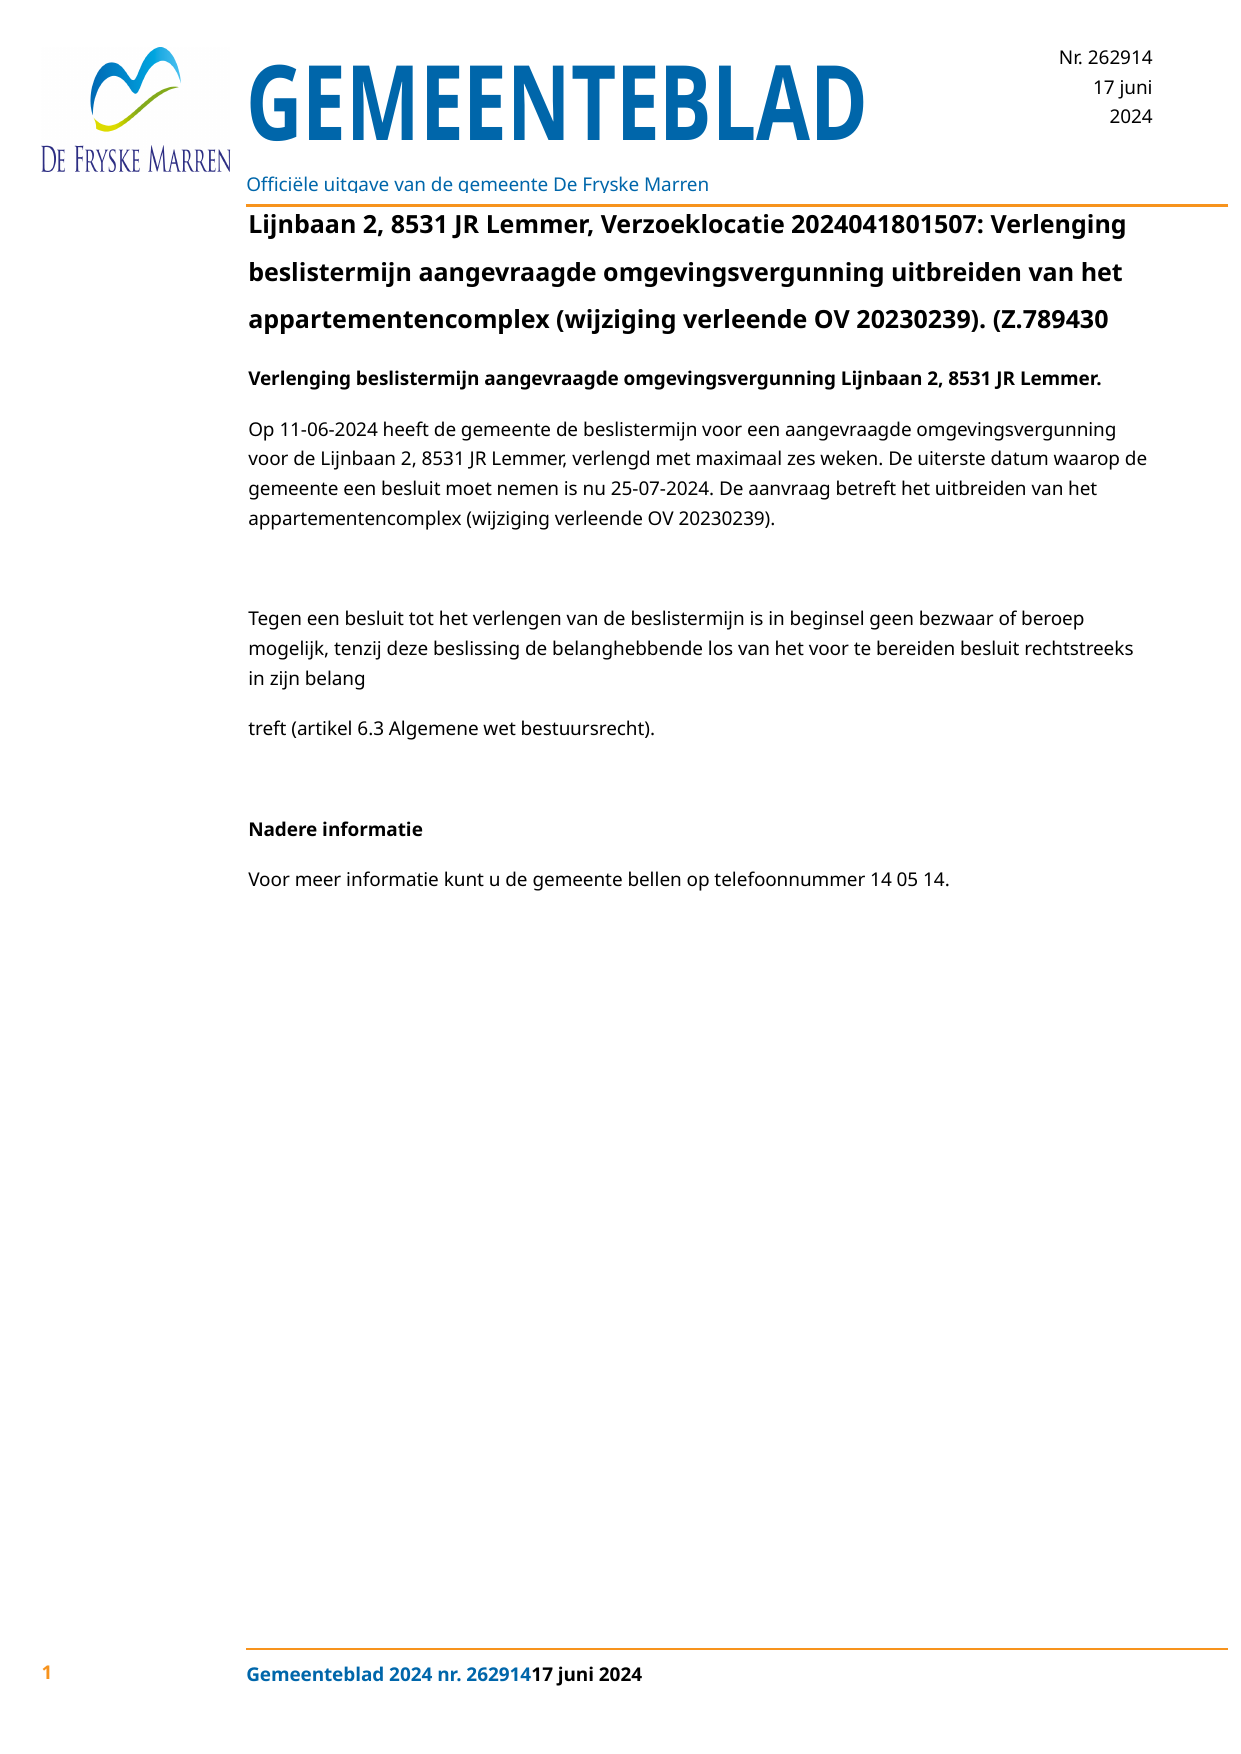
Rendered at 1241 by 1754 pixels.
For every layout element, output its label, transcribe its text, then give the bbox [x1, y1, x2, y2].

text Verlenging beslistermijn aangevraagde omgevingsvergunning Lijnbaan 2, 8531 JR Lemmer. [248, 366, 1152, 391]
picture [41, 47, 231, 172]
text Lijnbaan 2, 8531 JR Lemmer, Verzoeklocatie 2024041801507: Verlenging beslistermijn aangevraagde omgevingsvergunning uitbreiden van het appartementencomplex (wijziging verleende OV 20230239). (Z.789430 [248, 207, 1152, 336]
text treft (artikel 6.3 Algemene wet bestuursrecht). [248, 715, 1152, 741]
text Voor meer informatie kunt u de gemeente bellen op telefoonnummer 14 05 14. [248, 866, 1152, 892]
text Tegen een besluit tot het verlengen van de beslistermijn is in beginsel geen bezwaar of beroep mogelijk, tenzij deze beslissing de belanghebbende los van het voor te bereiden besluit rechtstreeks in zijn belang [248, 606, 1152, 690]
text Nadere informatie [248, 816, 1152, 842]
text Op 11-06-2024 heeft de gemeente de beslistermijn voor een aangevraagde omgevingsvergunning voor de Lijnbaan 2, 8531 JR Lemmer, verlengd met maximaal zes weken. De uiterste datum waarop de gemeente een besluit moet nemen is nu 25-07-2024. De aanvraag betreft het uitbreiden van het appartementencomplex (wijziging verleende OV 20230239). [248, 416, 1152, 530]
